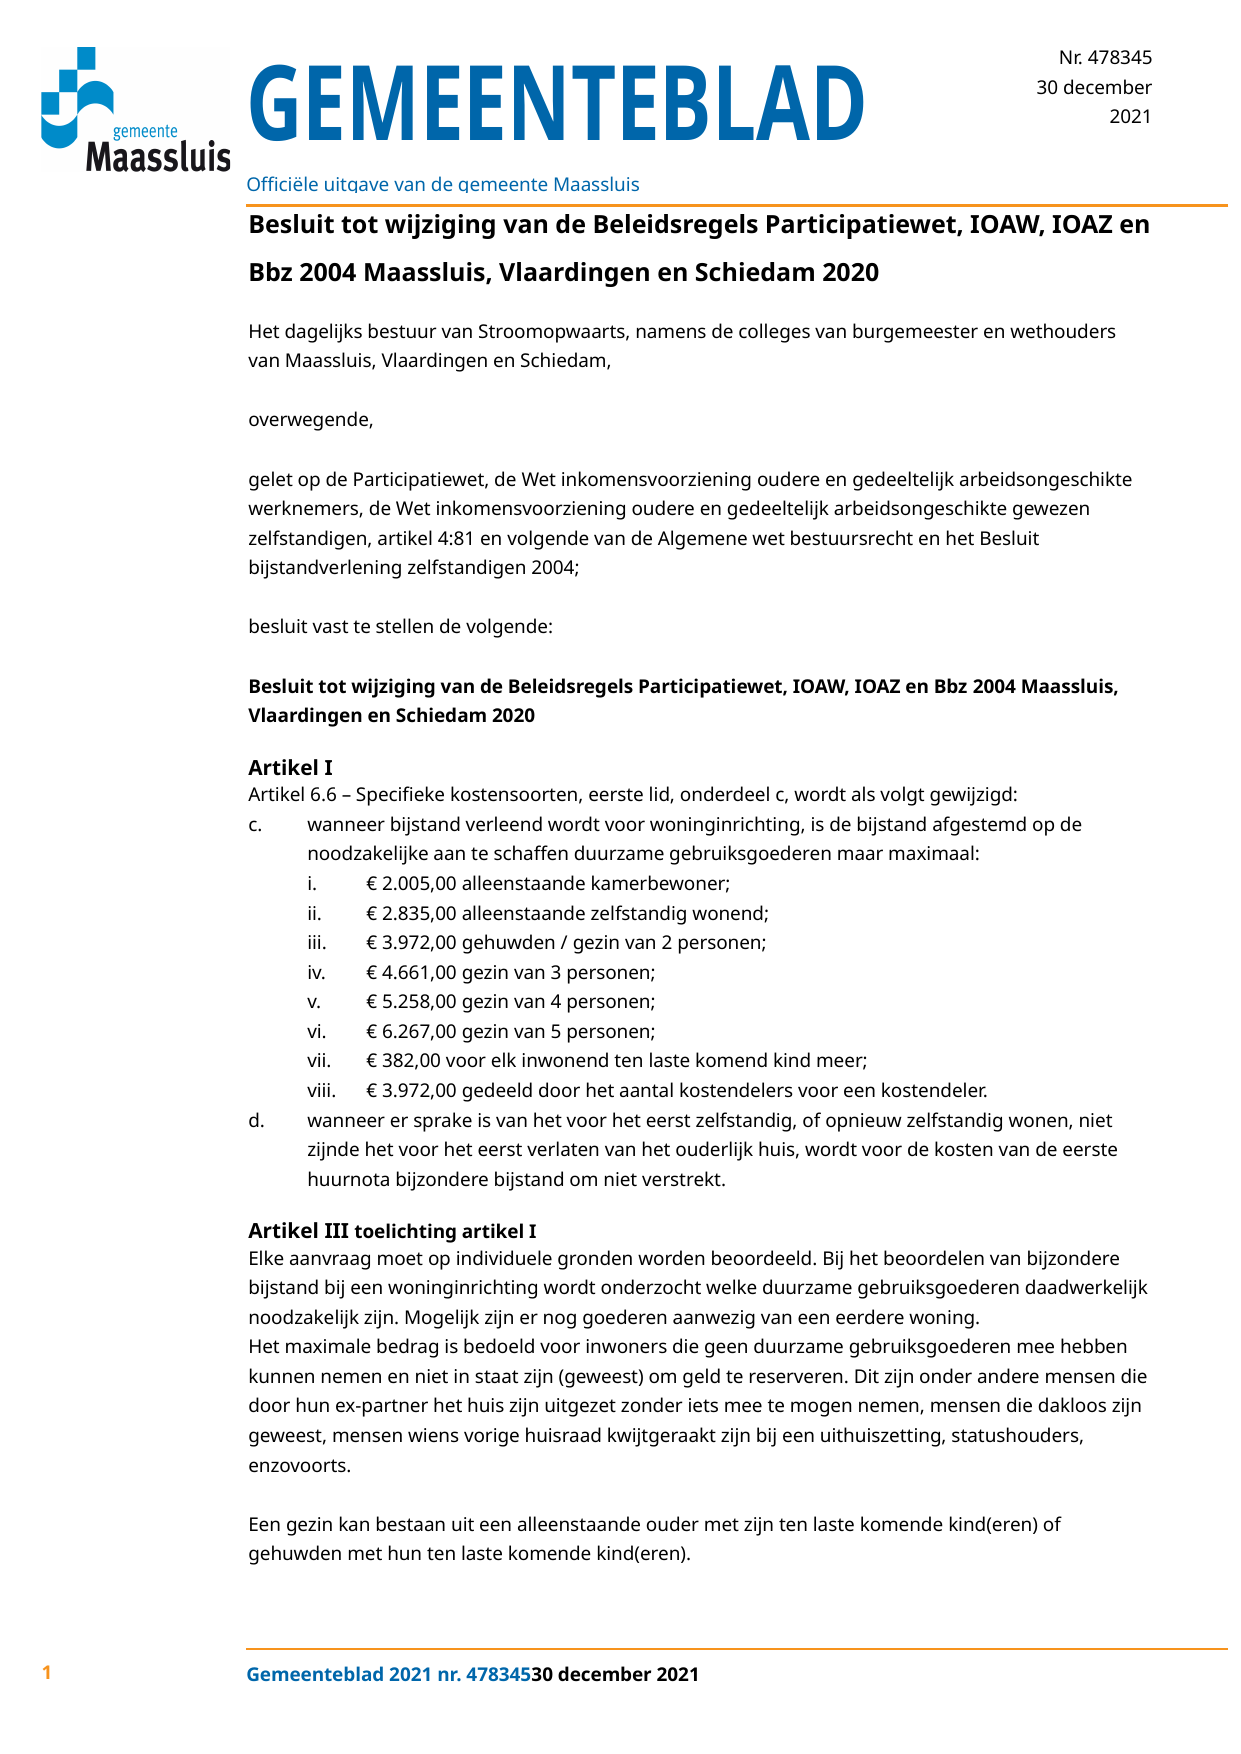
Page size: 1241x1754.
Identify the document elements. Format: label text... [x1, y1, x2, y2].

list € 2.835,00 alleenstaande zelfstandig wonend; [307, 900, 1152, 925]
text Artikel III toelichting artikel I [248, 1216, 1152, 1245]
list wanneer er sprake is van het voor het eerst zelfstandig, of opnieuw zelfstandig wonen, niet zijnde het voor het eerst verlaten van het ouderlijk huis, wordt voor de kosten van de eerste huurnota bijzondere bijstand om niet verstrekt. [248, 1107, 1152, 1192]
list € 382,00 voor elk inwonend ten laste komend kind meer; [307, 1048, 1152, 1073]
list € 6.267,00 gezin van 5 personen; [307, 1018, 1152, 1044]
text Besluit tot wijziging van de Beleidsregels Participatiewet, IOAW, IOAZ en Bbz 2004 Maassluis, Vlaardingen en Schiedam 2020 [248, 207, 1152, 288]
text Een gezin kan bestaan uit een alleenstaande ouder met zijn ten laste komende kind(eren) of gehuwden met hun ten laste komende kind(eren). [248, 1511, 1152, 1566]
text besluit vast te stellen de volgende: [248, 614, 1152, 639]
picture [41, 47, 77, 92]
list € 5.258,00 gezin van 4 personen; [307, 988, 1152, 1014]
text Artikel 6.6 – Specifieke kostensoorten, eerste lid, onderdeel c, wordt als volgt gewijzigd: [248, 781, 1152, 807]
picture [41, 47, 231, 172]
text overwegende, [248, 407, 1152, 432]
text Elke aanvraag moet op individuele gronden worden beoordeeld. Bij het beoordelen van bijzondere bijstand bij een woninginrichting wordt onderzocht welke duurzame gebruiksgoederen daadwerkelijk noodzakelijk zijn. Mogelijk zijn er nog goederen aanwezig van een eerdere woning. [248, 1245, 1152, 1330]
list € 3.972,00 gedeeld door het aantal kostendelers voor een kostendeler. [307, 1077, 1152, 1103]
list € 4.661,00 gezin van 3 personen; [307, 959, 1152, 984]
text gelet op de Participatiewet, de Wet inkomensvoorziening oudere en gedeeltelijk arbeidsongeschikte werknemers, de Wet inkomensvoorziening oudere en gedeeltelijk arbeidsongeschikte gewezen zelfstandigen, artikel 4:81 en volgende van de Algemene wet bestuursrecht en het Besluit bijstandverlening zelfstandigen 2004; [248, 466, 1152, 580]
text Artikel I [248, 753, 1152, 781]
list € 3.972,00 gehuwden / gezin van 2 personen; [307, 929, 1152, 955]
text Besluit tot wijziging van de Beleidsregels Participatiewet, IOAW, IOAZ en Bbz 2004 Maassluis, Vlaardingen en Schiedam 2020 [248, 673, 1152, 728]
text Het maximale bedrag is bedoeld voor inwoners die geen duurzame gebruiksgoederen mee hebben kunnen nemen en niet in staat zijn (geweest) om geld te reserveren. Dit zijn onder andere mensen die door hun ex-partner het huis zijn uitgezet zonder iets mee te mogen nemen, mensen die dakloos zijn geweest, mensen wiens vorige huisraad kwijtgeraakt zijn bij een uithuiszetting, statushouders, enzovoorts. [248, 1333, 1152, 1478]
list € 2.005,00 alleenstaande kamerbewoner; [307, 870, 1152, 896]
list wanneer bijstand verleend wordt voor woninginrichting, is de bijstand afgestemd op de noodzakelijke aan te schaffen duurzame gebruiksgoederen maar maximaal: [248, 811, 1152, 866]
text Het dagelijks bestuur van Stroomopwaarts, namens de colleges van burgemeester en wethouders van Maassluis, Vlaardingen en Schiedam, [248, 318, 1152, 373]
